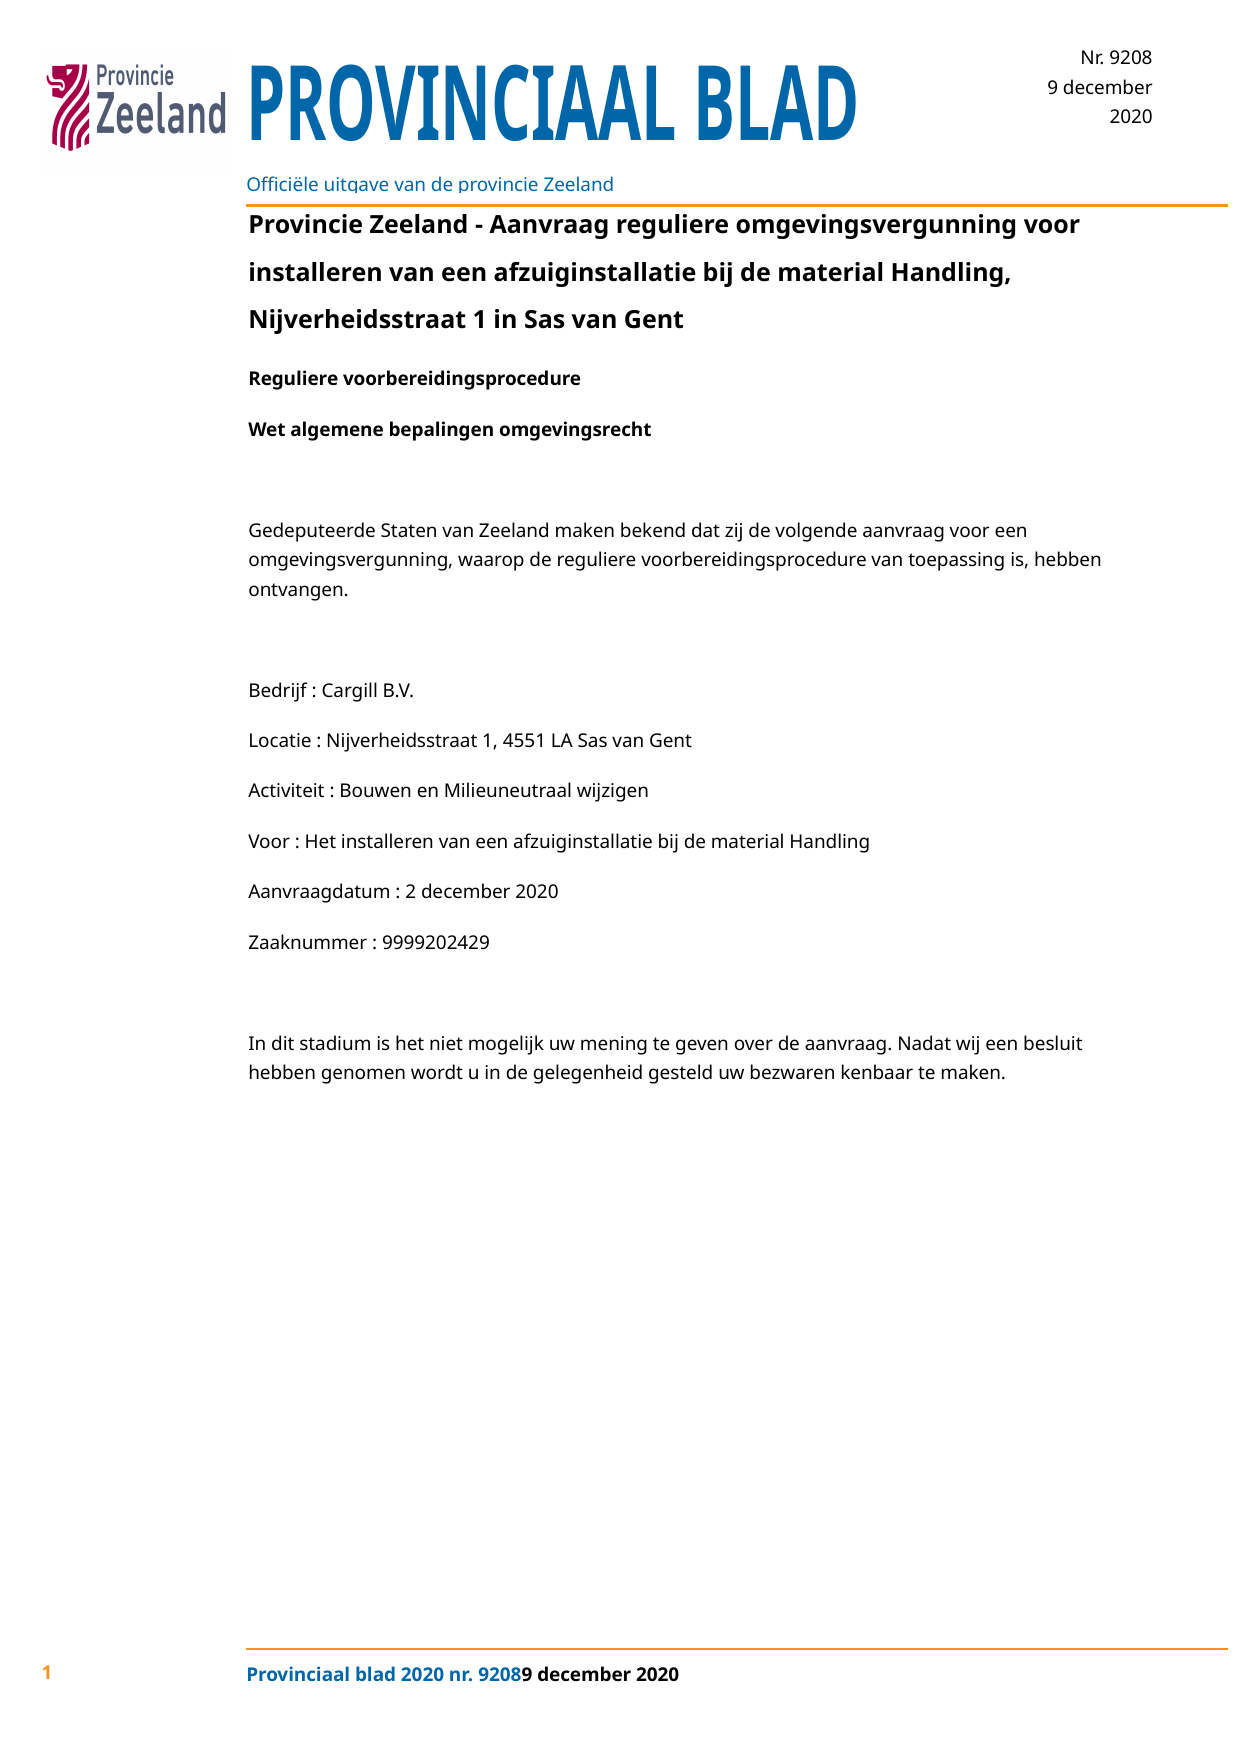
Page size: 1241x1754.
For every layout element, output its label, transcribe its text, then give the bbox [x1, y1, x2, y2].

text Provincie Zeeland - Aanvraag reguliere omgevingsvergunning voor installeren van een afzuiginstallatie bij de material Handling, Nijverheidsstraat 1 in Sas van Gent [248, 207, 1152, 336]
text Activiteit : Bouwen en Milieuneutraal wijzigen [248, 778, 1152, 803]
text Gedeputeerde Staten van Zeeland maken bekend dat zij de volgende aanvraag voor een omgevingsvergunning, waarop de reguliere voorbereidingsprocedure van toepassing is, hebben ontvangen. [248, 517, 1152, 602]
text Locatie : Nijverheidsstraat 1, 4551 LA Sas van Gent [248, 727, 1152, 753]
text Zaaknummer : 9999202429 [248, 929, 1152, 954]
text Bedrijf : Cargill B.V. [248, 677, 1152, 702]
picture [41, 47, 231, 172]
text In dit stadium is het niet mogelijk uw mening te geven over de aanvraag. Nadat wij een besluit hebben genomen wordt u in de gelegenheid gesteld uw bezwaren kenbaar te maken. [248, 1030, 1152, 1085]
text Reguliere voorbereidingsprocedure [248, 366, 1152, 391]
text Wet algemene bepalingen omgevingsrecht [248, 416, 1152, 442]
text Aanvraagdatum : 2 december 2020 [248, 878, 1152, 904]
text Voor : Het installeren van een afzuiginstallatie bij de material Handling [248, 828, 1152, 854]
